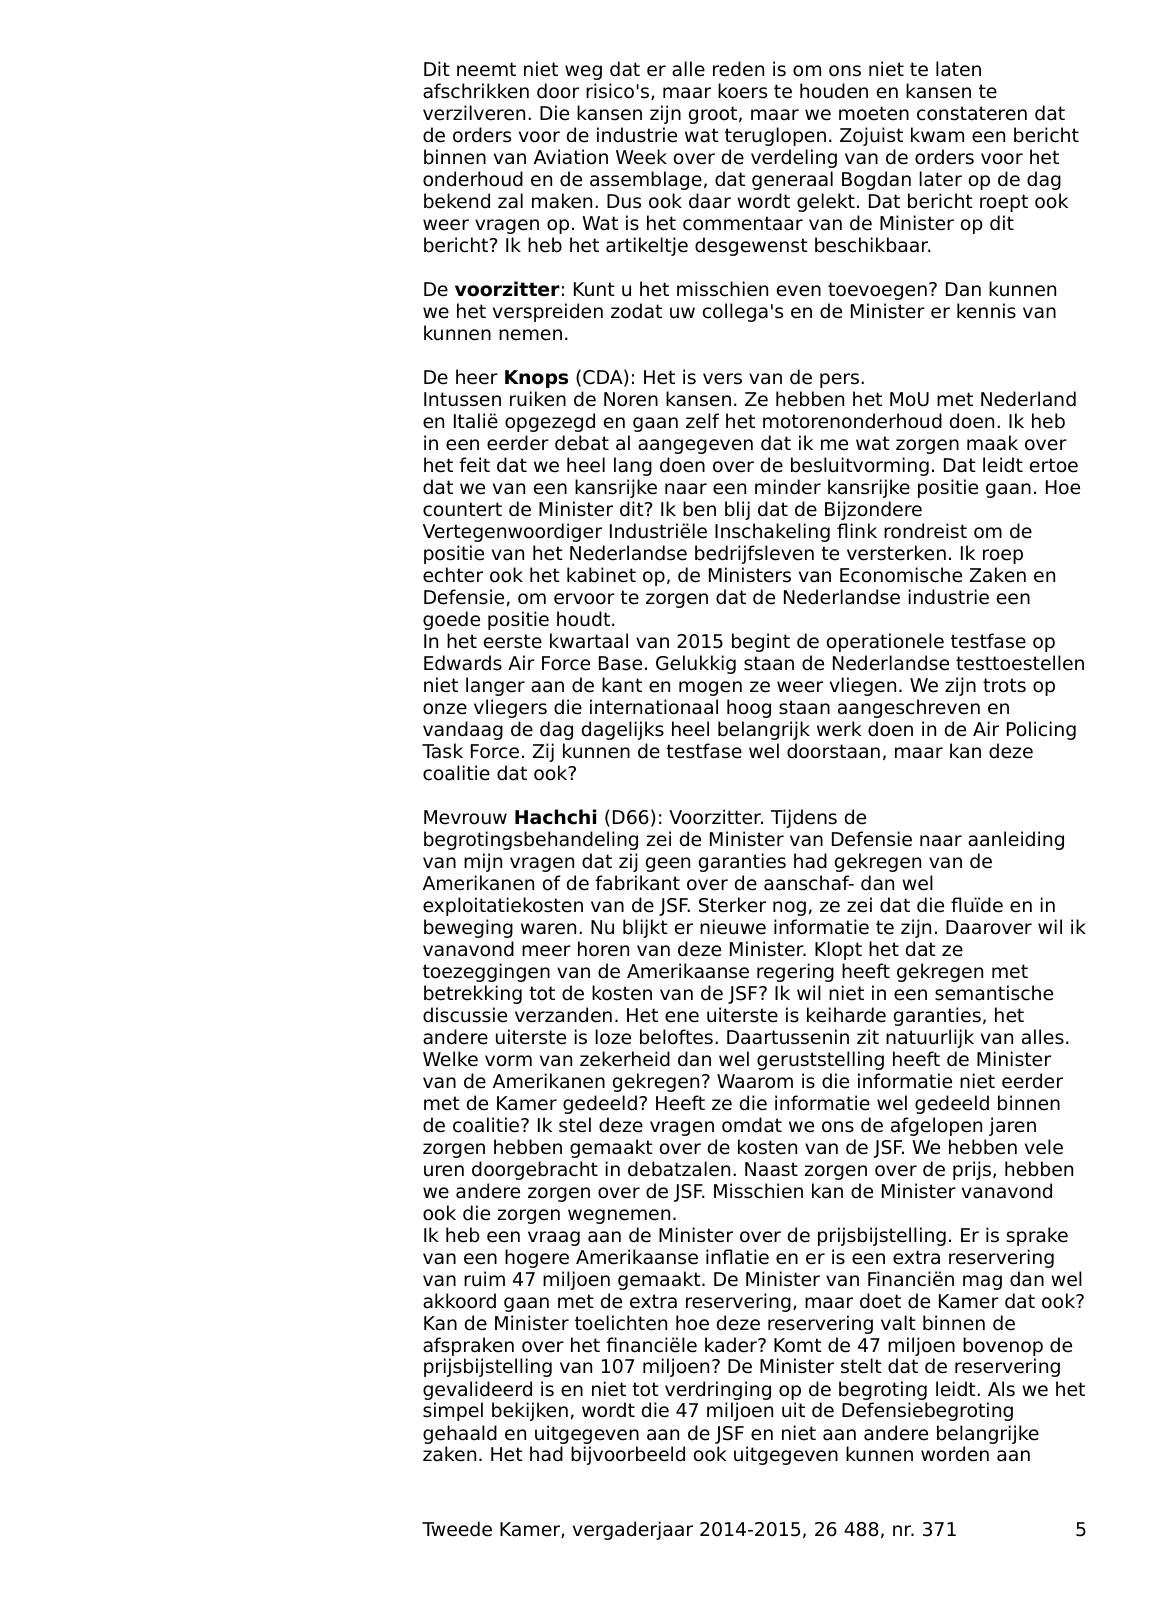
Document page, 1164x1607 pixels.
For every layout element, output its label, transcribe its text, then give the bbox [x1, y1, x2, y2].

text De voorzitter: Kunt u het misschien even toevoegen? Dan kunnen we het verspreiden zodat uw collega's en de Minister er kennis van kunnen nemen. [422, 279, 1087, 345]
text Intussen ruiken de Noren kansen. Ze hebben het MoU met Nederland en Italië opgezegd en gaan zelf het motorenonderhoud doen. Ik heb in een eerder debat al aangegeven dat ik me wat zorgen maak over het feit dat we heel lang doen over de besluitvorming. Dat leidt ertoe dat we van een kansrijke naar een minder kansrijke positie gaan. Hoe countert de Minister dit? Ik ben blij dat de Bijzondere Vertegenwoordiger Industriële Inschakeling flink rondreist om de positie van het Nederlandse bedrijfsleven te versterken. Ik roep echter ook het kabinet op, de Ministers van Economische Zaken en Defensie, om ervoor te zorgen dat de Nederlandse industrie een goede positie houdt. [422, 389, 1087, 631]
text Mevrouw Hachchi (D66): Voorzitter. Tijdens de begrotingsbehandeling zei de Minister van Defensie naar aanleiding van mijn vragen dat zij geen garanties had gekregen van de Amerikanen of de fabrikant over de aanschaf- dan wel exploitatiekosten van de JSF. Sterker nog, ze zei dat die fluïde en in beweging waren. Nu blijkt er nieuwe informatie te zijn. Daarover wil ik vanavond meer horen van deze Minister. Klopt het dat ze toezeggingen van de Amerikaanse regering heeft gekregen met betrekking tot de kosten van de JSF? Ik wil niet in een semantische discussie verzanden. Het ene uiterste is keiharde garanties, het andere uiterste is loze beloftes. Daartussenin zit natuurlijk van alles. Welke vorm van zekerheid dan wel geruststelling heeft de Minister van de Amerikanen gekregen? Waarom is die informatie niet eerder met de Kamer gedeeld? Heeft ze die informatie wel gedeeld binnen de coalitie? Ik stel deze vragen omdat we ons de afgelopen jaren zorgen hebben gemaakt over de kosten van de JSF. We hebben vele uren doorgebracht in debatzalen. Naast zorgen over de prijs, hebben we andere zorgen over de JSF. Misschien kan de Minister vanavond ook die zorgen wegnemen. [422, 807, 1087, 1224]
text De heer Knops (CDA): Het is vers van de pers. [422, 367, 1087, 389]
text Ik heb een vraag aan de Minister over de prijsbijstelling. Er is sprake van een hogere Amerikaanse inflatie en er is een extra reservering van ruim 47 miljoen gemaakt. De Minister van Financiën mag dan wel akkoord gaan met de extra reservering, maar doet de Kamer dat ook? Kan de Minister toelichten hoe deze reservering valt binnen de afspraken over het financiële kader? Komt de 47 miljoen bovenop de prijsbijstelling van 107 miljoen? De Minister stelt dat de reservering gevalideerd is en niet tot verdringing op de begroting leidt. Als we het simpel bekijken, wordt die 47 miljoen uit de Defensiebegroting gehaald en uitgegeven aan de JSF en niet aan andere belangrijke zaken. Het had bijvoorbeeld ook uitgegeven kunnen worden aan [422, 1224, 1087, 1466]
text In het eerste kwartaal van 2015 begint de operationele testfase op Edwards Air Force Base. Gelukkig staan de Nederlandse testtoestellen niet langer aan de kant en mogen ze weer vliegen. We zijn trots op onze vliegers die internationaal hoog staan aangeschreven en vandaag de dag dagelijks heel belangrijk werk doen in de Air Policing Task Force. Zij kunnen de testfase wel doorstaan, maar kan deze coalitie dat ook? [422, 631, 1087, 785]
text Dit neemt niet weg dat er alle reden is om ons niet te laten afschrikken door risico's, maar koers te houden en kansen te verzilveren. Die kansen zijn groot, maar we moeten constateren dat de orders voor de industrie wat teruglopen. Zojuist kwam een bericht binnen van Aviation Week over de verdeling van de orders voor het onderhoud en de assemblage, dat generaal Bogdan later op de dag bekend zal maken. Dus ook daar wordt gelekt. Dat bericht roept ook weer vragen op. Wat is het commentaar van de Minister op dit bericht? Ik heb het artikeltje desgewenst beschikbaar. [422, 59, 1087, 257]
